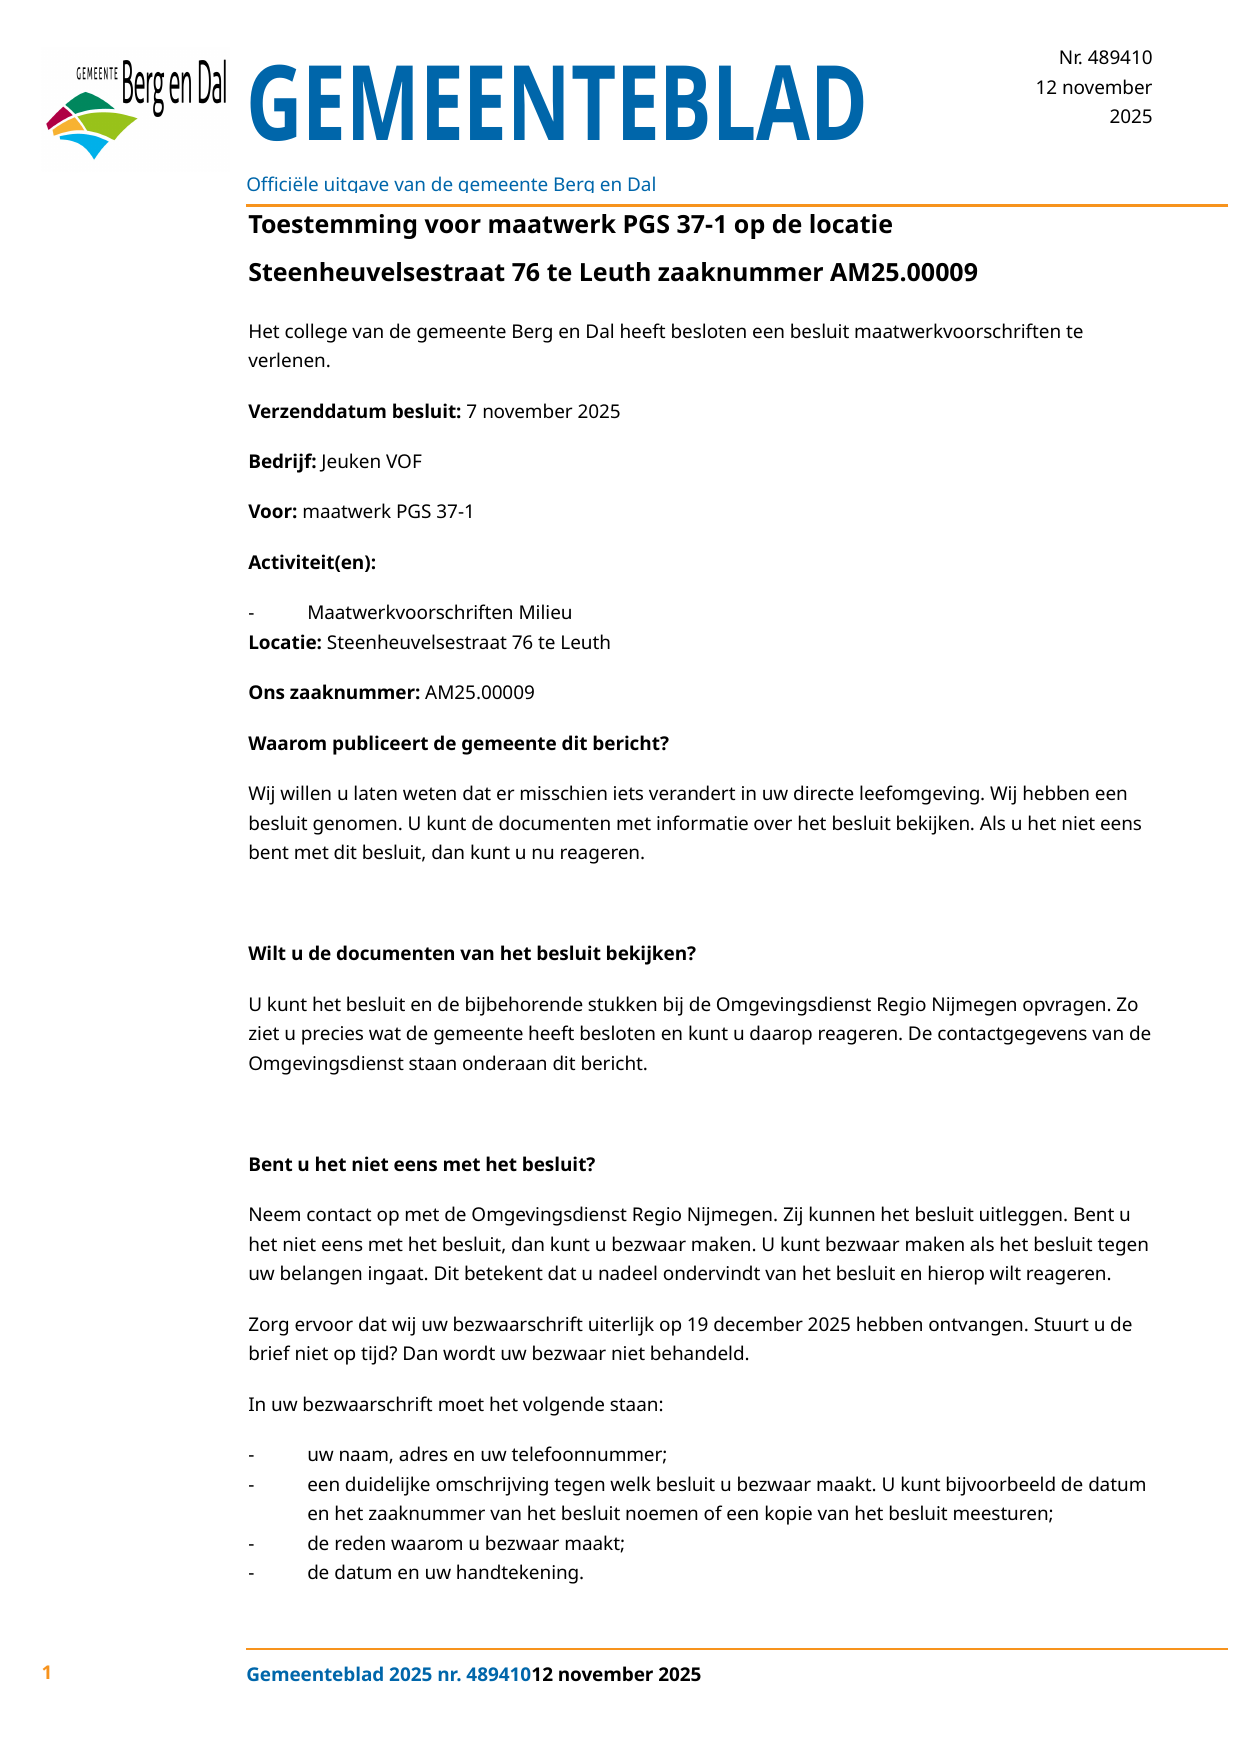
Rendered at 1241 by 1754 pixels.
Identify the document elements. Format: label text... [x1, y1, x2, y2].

list uw naam, adres en uw telefoonnummer; [248, 1441, 1152, 1467]
text Bent u het niet eens met het besluit? [248, 1151, 1152, 1177]
text Activiteit(en): [248, 549, 1152, 575]
text Wilt u de documenten van het besluit bekijken? [248, 940, 1152, 966]
text Voor: maatwerk PGS 37-1 [248, 499, 1152, 524]
list Maatwerkvoorschriften Milieu [248, 599, 1152, 625]
text Toestemming voor maatwerk PGS 37-1 op de locatie Steenheuvelsestraat 76 te Leuth zaaknummer AM25.00009 [248, 207, 1152, 288]
text Wij willen u laten weten dat er misschien iets verandert in uw directe leefomgeving. Wij hebben een besluit genomen. U kunt de documenten met informatie over het besluit bekijken. Als u het niet eens bent met dit besluit, dan kunt u nu reageren. [248, 780, 1152, 865]
text Locatie: Steenheuvelsestraat 76 te Leuth [248, 629, 1152, 655]
text Verzenddatum besluit: 7 november 2025 [248, 398, 1152, 424]
list de reden waarom u bezwaar maakt; [248, 1530, 1152, 1556]
text Ons zaaknummer: AM25.00009 [248, 679, 1152, 705]
text Het college van de gemeente Berg en Dal heeft besloten een besluit maatwerkvoorschriften te verlenen. [248, 318, 1152, 373]
text U kunt het besluit en de bijbehorende stukken bij de Omgevingsdienst Regio Nijmegen opvragen. Zo ziet u precies wat de gemeente heeft besloten en kunt u daarop reageren. De contactgegevens van de Omgevingsdienst staan onderaan dit bericht. [248, 991, 1152, 1076]
text Waarom publiceert de gemeente dit bericht? [248, 730, 1152, 756]
text Zorg ervoor dat wij uw bezwaarschrift uiterlijk op 19 december 2025 hebben ontvangen. Stuurt u de brief niet op tijd? Dan wordt uw bezwaar niet behandeld. [248, 1311, 1152, 1366]
text Neem contact op met de Omgevingsdienst Regio Nijmegen. Zij kunnen het besluit uitleggen. Bent u het niet eens met het besluit, dan kunt u bezwaar maken. U kunt bezwaar maken als het besluit tegen uw belangen ingaat. Dit betekent dat u nadeel ondervindt van het besluit en hierop wilt reageren. [248, 1201, 1152, 1286]
picture [41, 47, 231, 172]
list de datum en uw handtekening. [248, 1559, 1152, 1585]
text Bedrijf: Jeuken VOF [248, 448, 1152, 474]
list een duidelijke omschrijving tegen welk besluit u bezwaar maakt. U kunt bijvoorbeeld de datum en het zaaknummer van het besluit noemen of een kopie van het besluit meesturen; [248, 1471, 1152, 1526]
text In uw bezwaarschrift moet het volgende staan: [248, 1391, 1152, 1417]
